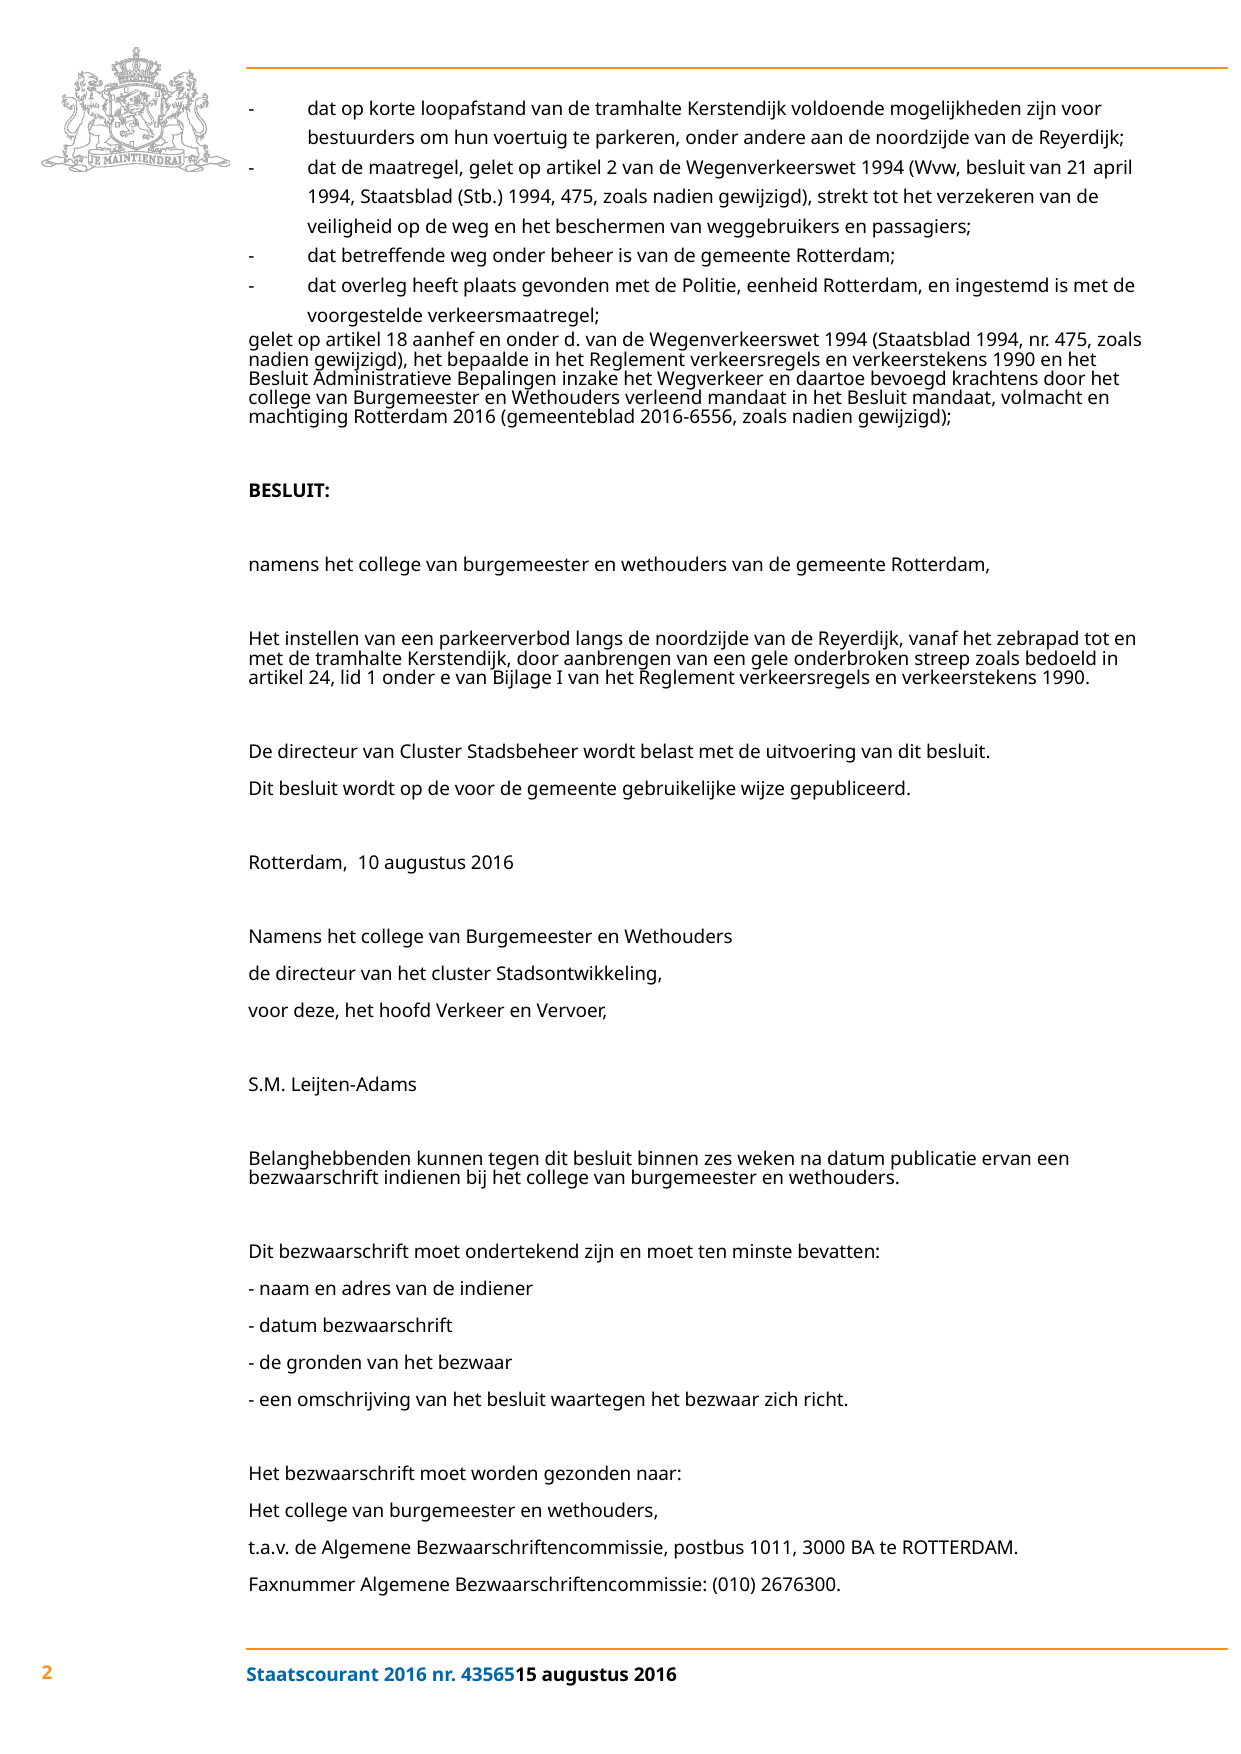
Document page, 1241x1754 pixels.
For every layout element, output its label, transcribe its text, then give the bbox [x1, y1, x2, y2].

list dat overleg heeft plaats gevonden met de Politie, eenheid Rotte­rdam, en ingestemd is met de voorgestelde verkeersmaatregel; [248, 272, 1152, 328]
text gelet op artikel 18 aanhef en onder d. van de Wegenverkeerswet 1994 (Staatsblad 1994, nr. 475, zoals nadien gewijzigd), het bepaalde in het Reglement verkeersregels en verkeerstekens 1990 en het Besluit Administratieve Bepalingen inzake het Wegverkeer en daartoe bevoegd krachtens door het college van Burgemeester en Wethouders verleend mandaat in het Besluit mandaat, volmacht en machtiging Rotterdam 2016 (gemeenteblad 2016-6556, zoals nadien gewijzigd); [248, 331, 1152, 428]
text voor deze, het hoofd Verkeer en Vervoer, [248, 1002, 1152, 1021]
text namens het college van burgemeester en wethouders van de gemeente Rotterdam, [248, 556, 1152, 576]
text BESLUIT: [248, 482, 1152, 502]
text t.a.v. de Algemene Bezwaarschriftencommissie, postbus 1011, 3000 BA te ROTTERDAM. [248, 1539, 1152, 1558]
text - datum bezwaarschrift [248, 1317, 1152, 1336]
text Faxnummer Algemene Bezwaarschriftencommissie: (010) 2676300. [248, 1576, 1152, 1595]
list dat betreffende weg onder beheer is van de gemeente Rotterdam; [248, 243, 1152, 268]
text - een omschrijving van het besluit waartegen het bezwaar zich richt. [248, 1391, 1152, 1410]
text Namens het college van Burgemeester en Wethouders [248, 928, 1152, 947]
text Het instellen van een parkeerverbod langs de noordzijde van de Reyerdijk, vanaf het zebrapad tot en met de tramhalte Kerstendijk, door aanbrengen van een gele onderbroken streep zoals bedoeld in artikel 24, lid 1 onder e van Bijlage I van het Reglement verkeersregels en verkeerstekens 1990. [248, 630, 1152, 688]
text Het college van burgemeester en wethouders, [248, 1502, 1152, 1521]
text De directeur van Cluster Stadsbeheer wordt belast met de uitvoering van dit besluit. [248, 743, 1152, 762]
text Belanghebbenden kunnen tegen dit besluit binnen zes weken na datum publicatie ervan een bezwaarschrift indienen bij het college van burgemeester en wethouders. [248, 1150, 1152, 1188]
list dat de maatregel, gelet op artikel 2 van de Wegenverkeerswet 1994 (Wvw, besluit van 21 april 1994, Staatsblad (Stb.) 1994, 475, zoals nadien gewijzigd), strekt tot het verzekeren van de veiligheid op de weg en het beschermen van weggebruikers en passagiers; [248, 154, 1152, 239]
list dat op korte loopafstand van de tramhalte Kerstendijk voldoende mogelijkheden zijn voor bestuurders om hun voertuig te parkeren, onder andere aan de noordzijde van de Reyerdijk; [248, 95, 1152, 150]
picture [41, 47, 231, 172]
text Het bezwaarschrift moet worden gezonden naar: [248, 1465, 1152, 1484]
text de directeur van het cluster Stadsontwikkeling, [248, 965, 1152, 984]
text Dit besluit wordt op de voor de gemeente gebruikelijke wijze gepubliceerd. [248, 780, 1152, 799]
text Dit bezwaarschrift moet ondertekend zijn en moet ten minste bevatten: [248, 1243, 1152, 1262]
text - de gronden van het bezwaar [248, 1354, 1152, 1373]
text S.M. Leijten-Adams [248, 1076, 1152, 1095]
text Rotterdam, 10 augustus 2016 [248, 854, 1152, 873]
text - naam en adres van de indiener [248, 1280, 1152, 1299]
